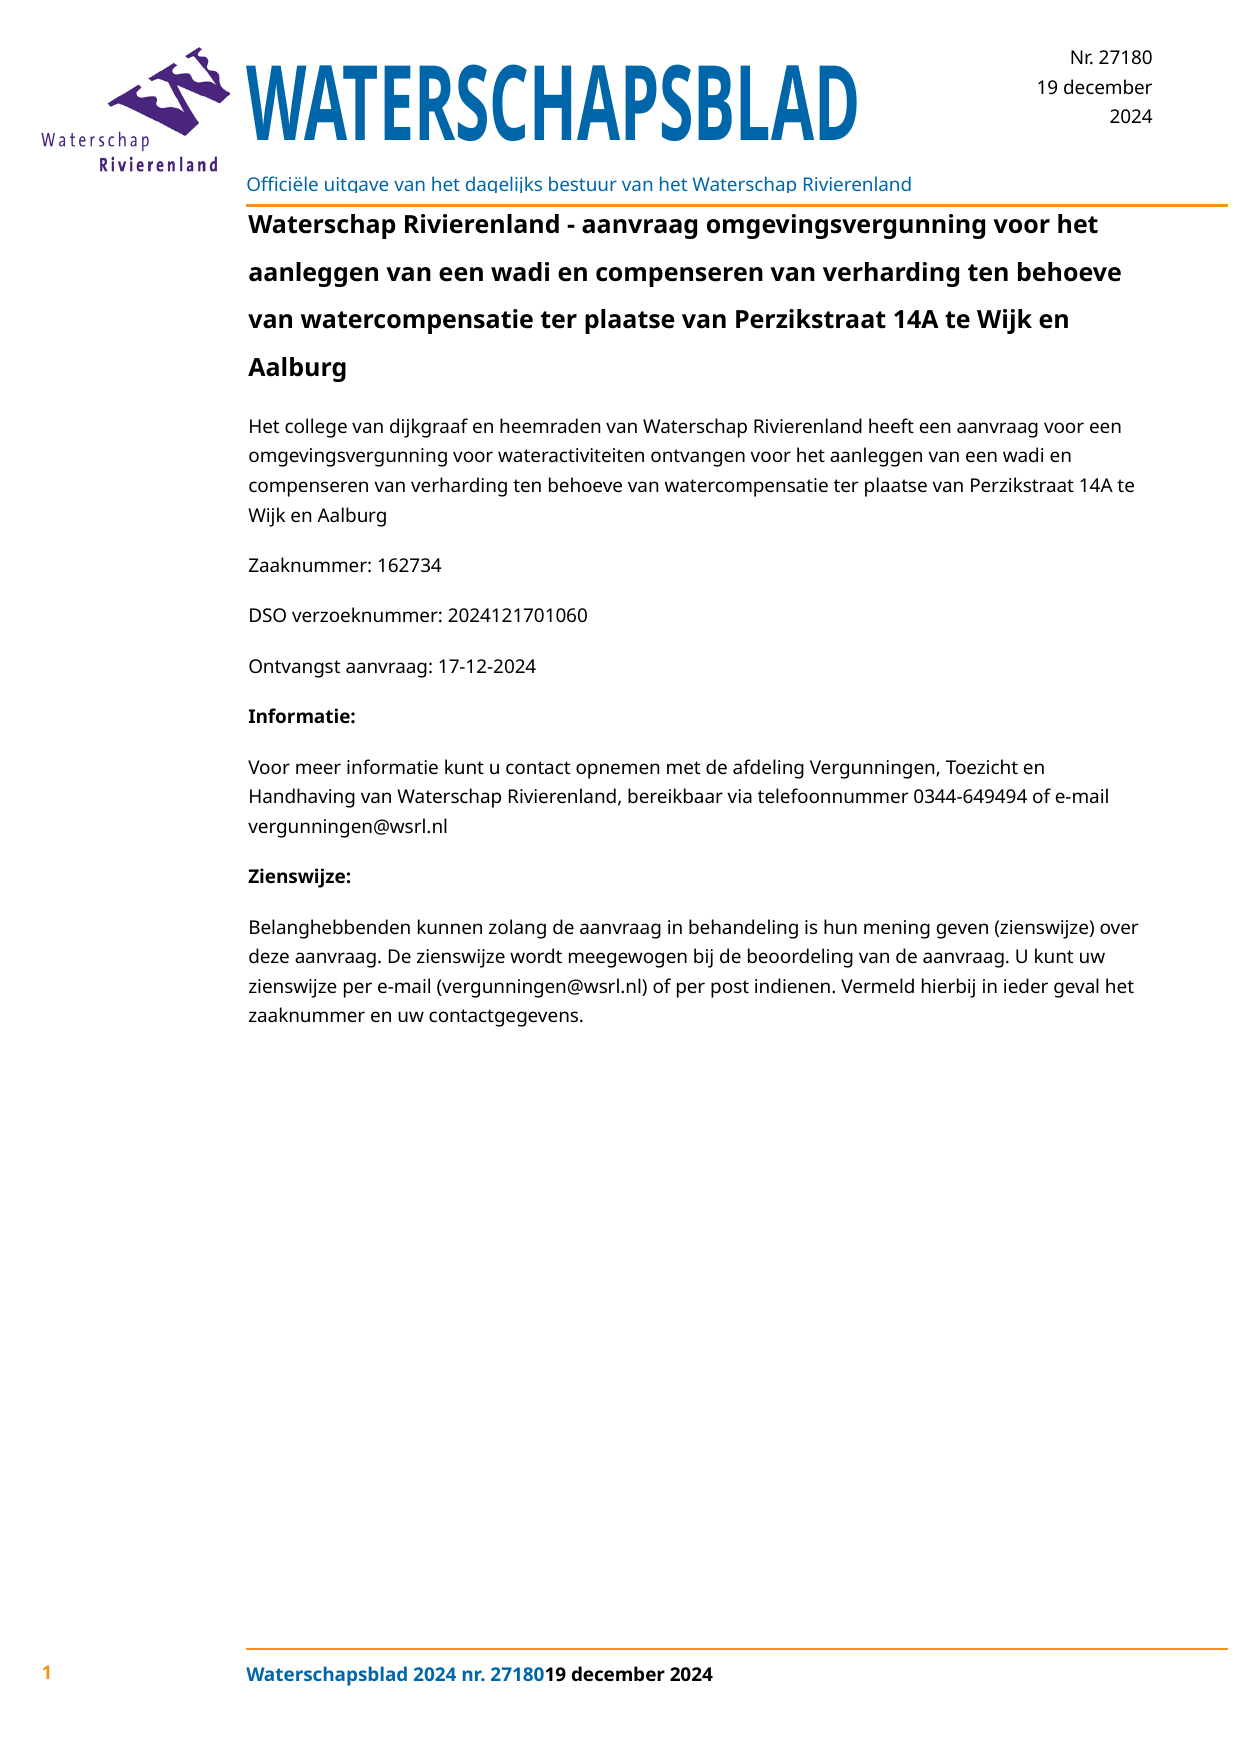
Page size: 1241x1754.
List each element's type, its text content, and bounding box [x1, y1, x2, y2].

text Belanghebbenden kunnen zolang de aanvraag in behandeling is hun mening geven (zienswijze) over deze aanvraag. De zienswijze wordt meegewogen bij de beoordeling van de aanvraag. U kunt uw zienswijze per e-mail (vergunningen@wsrl.nl) of per post indienen. Vermeld hierbij in ieder geval het zaaknummer en uw contactgegevens. [248, 914, 1152, 1028]
text Zaaknummer: 162734 [248, 552, 1152, 578]
text DSO verzoeknummer: 2024121701060 [248, 603, 1152, 628]
picture [41, 47, 231, 172]
text Informatie: [248, 703, 1152, 729]
text Voor meer informatie kunt u contact opnemen met de afdeling Vergunningen, Toezicht en Handhaving van Waterschap Rivierenland, bereikbaar via telefoonnummer 0344-649494 of e-mail vergunningen@wsrl.nl [248, 754, 1152, 839]
text Het college van dijkgraaf en heemraden van Waterschap Rivierenland heeft een aanvraag voor een omgevingsvergunning voor wateractiviteiten ontvangen voor het aanleggen van een wadi en compenseren van verharding ten behoeve van watercompensatie ter plaatse van Perzikstraat 14A te Wijk en Aalburg [248, 413, 1152, 528]
text Zienswijze: [248, 863, 1152, 889]
text Waterschap Rivierenland - aanvraag omgevingsvergunning voor het aanleggen van een wadi en compenseren van verharding ten behoeve van watercompensatie ter plaatse van Perzikstraat 14A te Wijk en Aalburg [248, 207, 1152, 384]
text Ontvangst aanvraag: 17-12-2024 [248, 653, 1152, 679]
